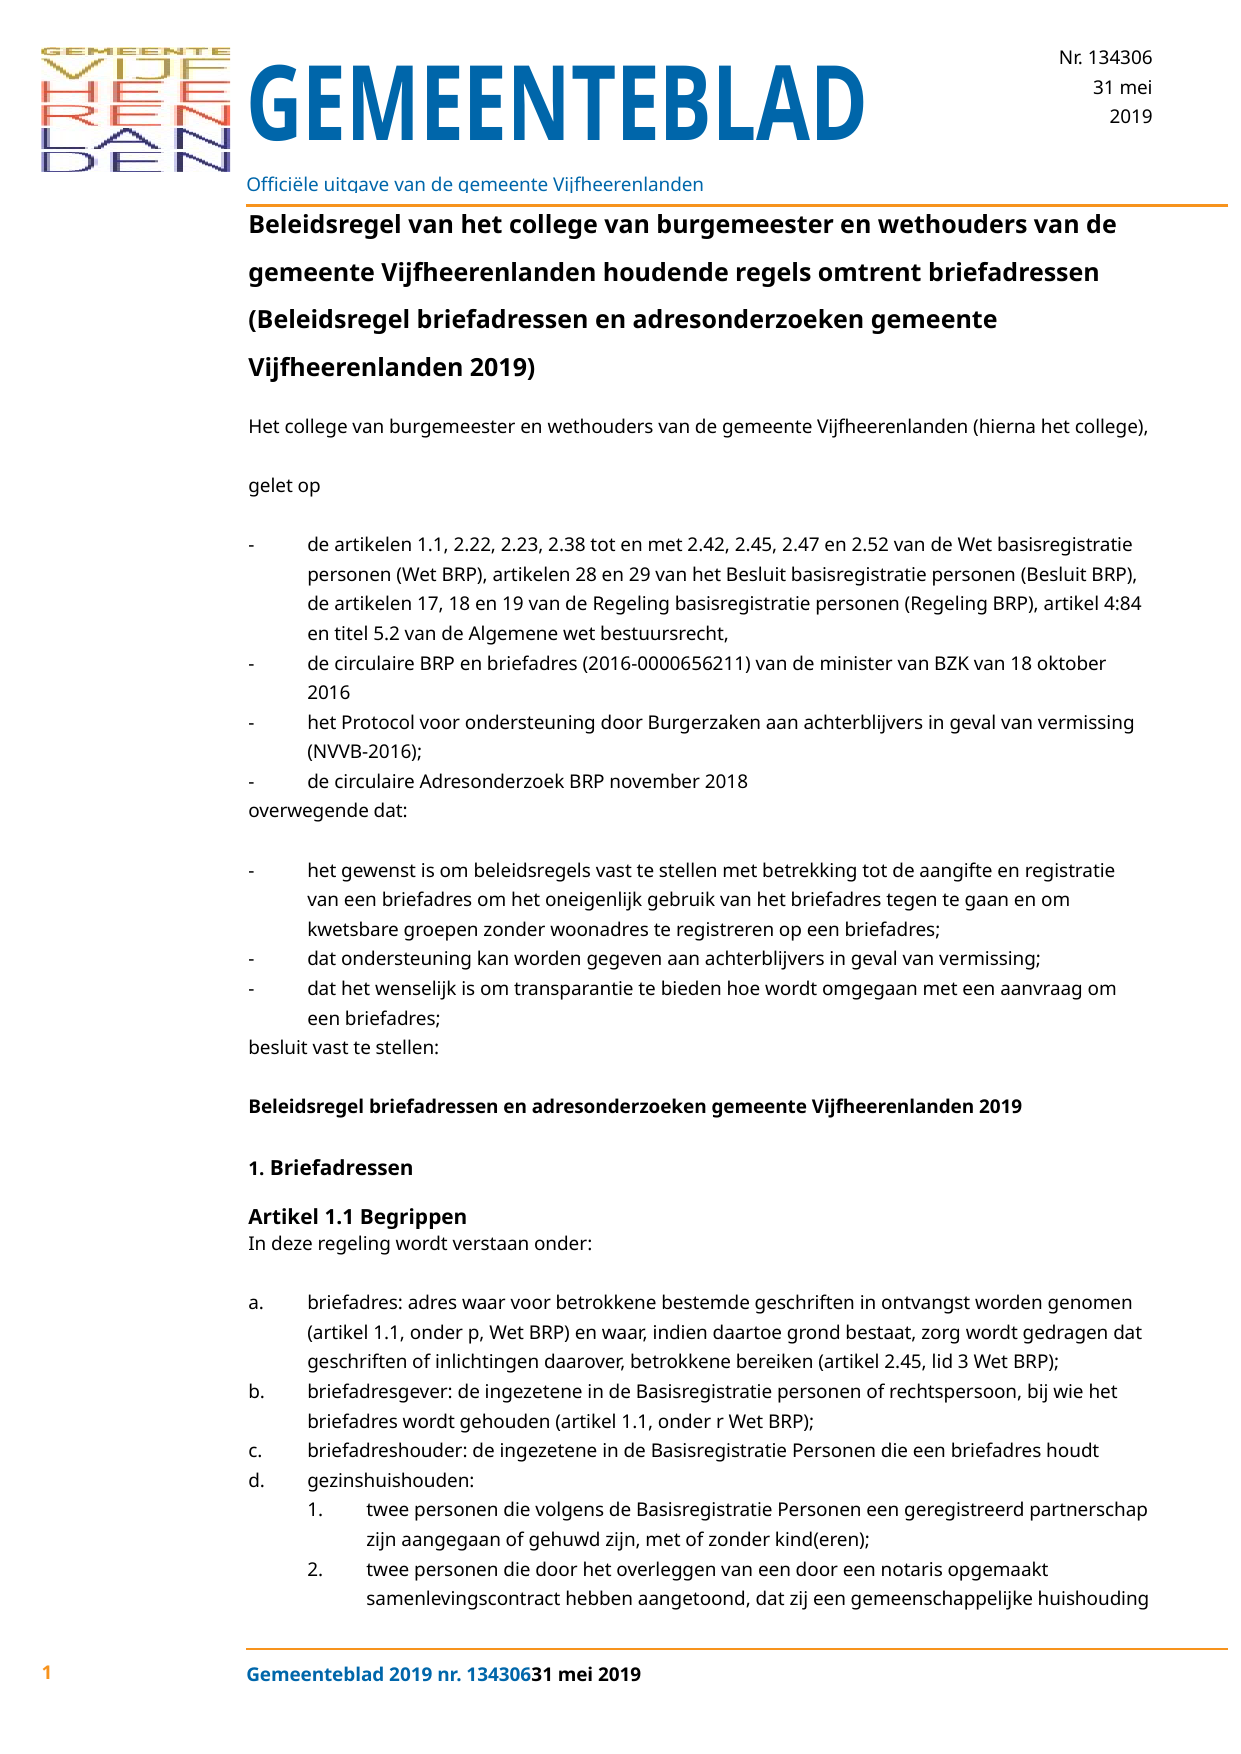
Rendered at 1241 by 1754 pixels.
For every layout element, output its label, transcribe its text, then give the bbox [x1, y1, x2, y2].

text gelet op [248, 472, 1152, 498]
text Artikel 1.1 Begrippen [248, 1202, 1152, 1230]
text 1. Briefadressen [248, 1153, 1152, 1181]
text In deze regeling wordt verstaan onder: [248, 1230, 1152, 1256]
list de circulaire BRP en briefadres (2016-0000656211) van de minister van BZK van 18 oktober 2016 [248, 650, 1152, 705]
list briefadresgever: de ingezetene in de Basisregistratie personen of rechtspersoon, bij wie het briefadres wordt gehouden (artikel 1.1, onder r Wet BRP); [248, 1378, 1152, 1434]
list gezinshuishouden: [248, 1467, 1152, 1493]
list twee personen die volgens de Basisregistratie Personen een geregistreerd partnerschap zijn aangegaan of gehuwd zijn, met of zonder kind(eren); [307, 1497, 1152, 1552]
list dat het wenselijk is om transparantie te bieden hoe wordt omgegaan met een aanvraag om een briefadres; [248, 975, 1152, 1031]
list briefadres: adres waar voor betrokkene bestemde geschriften in ontvangst worden genomen (artikel 1.1, onder p, Wet BRP) en waar, indien daartoe grond bestaat, zorg wordt gedragen dat geschriften of inlichtingen daarover, betrokkene bereiken (artikel 2.45, lid 3 Wet BRP); [248, 1289, 1152, 1374]
list de artikelen 1.1, 2.22, 2.23, 2.38 tot en met 2.42, 2.45, 2.47 en 2.52 van de Wet basisregistratie personen (Wet BRP), artikelen 28 en 29 van het Besluit basisregistratie personen (Besluit BRP), de artikelen 17, 18 en 19 van de Regeling basisregistratie personen (Regeling BRP), artikel 4:84 en titel 5.2 van de Algemene wet bestuursrecht, [248, 531, 1152, 646]
text besluit vast te stellen: [248, 1034, 1152, 1060]
list de circulaire Adresonderzoek BRP november 2018 [248, 768, 1152, 794]
picture [41, 47, 231, 172]
text Beleidsregel van het college van burgemeester en wethouders van de gemeente Vijfheerenlanden houdende regels omtrent briefadressen (Beleidsregel briefadressen en adresonderzoeken gemeente Vijfheerenlanden 2019) [248, 207, 1152, 384]
text Het college van burgemeester en wethouders van de gemeente Vijfheerenlanden (hierna het college), [248, 413, 1152, 439]
list twee personen die door het overleggen van een door een notaris opgemaakt samenlevingscontract hebben aangetoond, dat zij een gemeenschappelijke huishouding [307, 1556, 1152, 1611]
list het Protocol voor ondersteuning door Burgerzaken aan achterblijvers in geval van vermissing (NVVB-2016); [248, 709, 1152, 764]
text overwegende dat: [248, 798, 1152, 823]
list dat ondersteuning kan worden gegeven aan achterblijvers in geval van vermissing; [248, 946, 1152, 971]
list briefadreshouder: de ingezetene in de Basisregistratie Personen die een briefadres houdt [248, 1437, 1152, 1463]
text Beleidsregel briefadressen en adresonderzoeken gemeente Vijfheerenlanden 2019 [248, 1093, 1152, 1119]
list het gewenst is om beleidsregels vast te stellen met betrekking tot de aangifte en registratie van een briefadres om het oneigenlijk gebruik van het briefadres tegen te gaan en om kwetsbare groepen zonder woonadres te registreren op een briefadres; [248, 857, 1152, 942]
